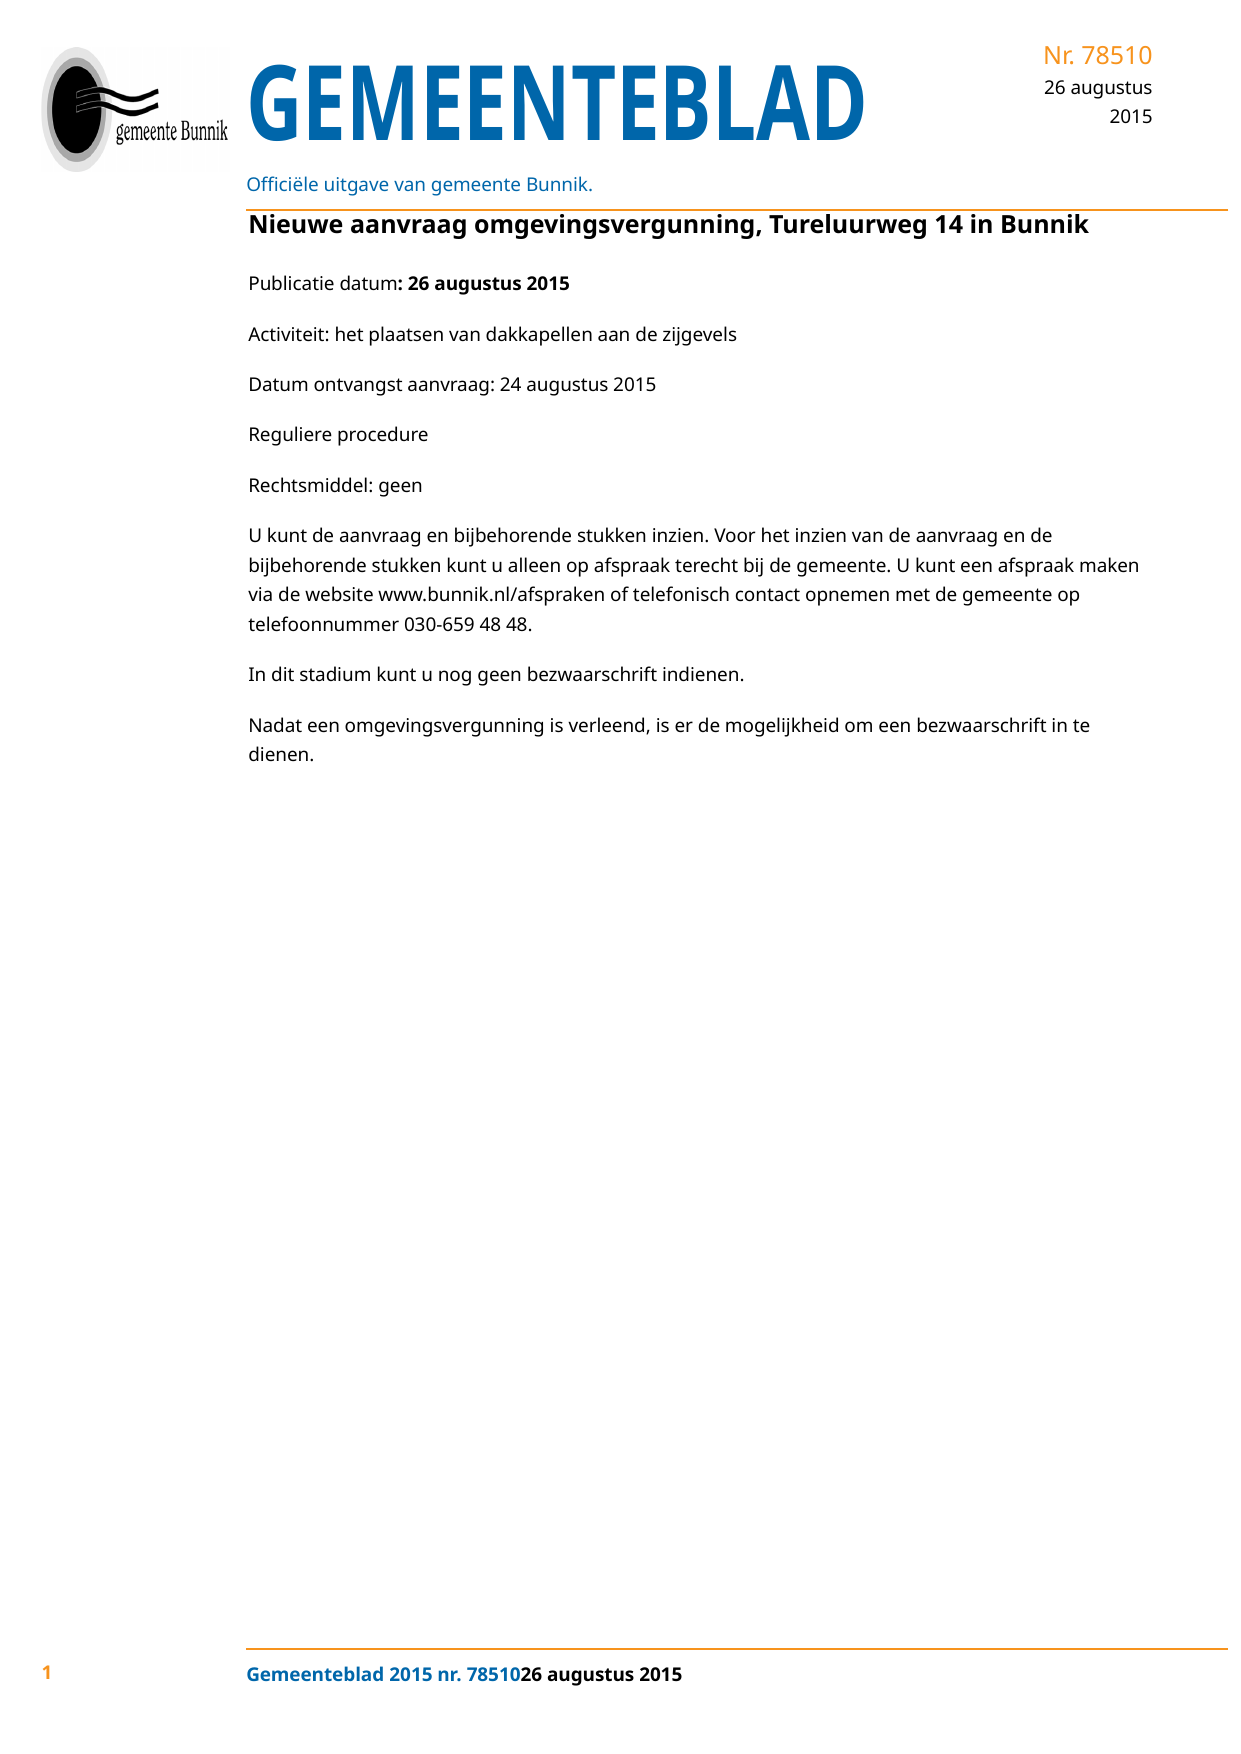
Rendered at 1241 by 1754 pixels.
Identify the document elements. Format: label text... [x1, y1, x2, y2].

text U kunt de aanvraag en bijbehorende stukken inzien. Voor het inzien van de aanvraag en de bijbehorende stukken kunt u alleen op afspraak terecht bij de gemeente. U kunt een afspraak maken via de website www.bunnik.nl/afspraken of telefonisch contact opnemen met de gemeente op telefoonnummer 030-659 48 48. [248, 522, 1152, 637]
text Nadat een omgevingsvergunning is verleend, is er de mogelijkheid om een bezwaarschrift in te dienen. [248, 712, 1152, 767]
text Reguliere procedure [248, 422, 1152, 447]
text In dit stadium kunt u nog geen bezwaarschrift indienen. [248, 662, 1152, 687]
text Activiteit: het plaatsen van dakkapellen aan de zijgevels [248, 321, 1152, 346]
text Datum ontvangst aanvraag: 24 augustus 2015 [248, 371, 1152, 397]
picture [41, 47, 231, 172]
text Rechtsmiddel: geen [248, 472, 1152, 498]
text Nieuwe aanvraag omgevingsvergunning, Tureluurweg 14 in Bunnik [248, 211, 1152, 241]
text Publicatie datum: 26 augustus 2015 [248, 270, 1152, 296]
